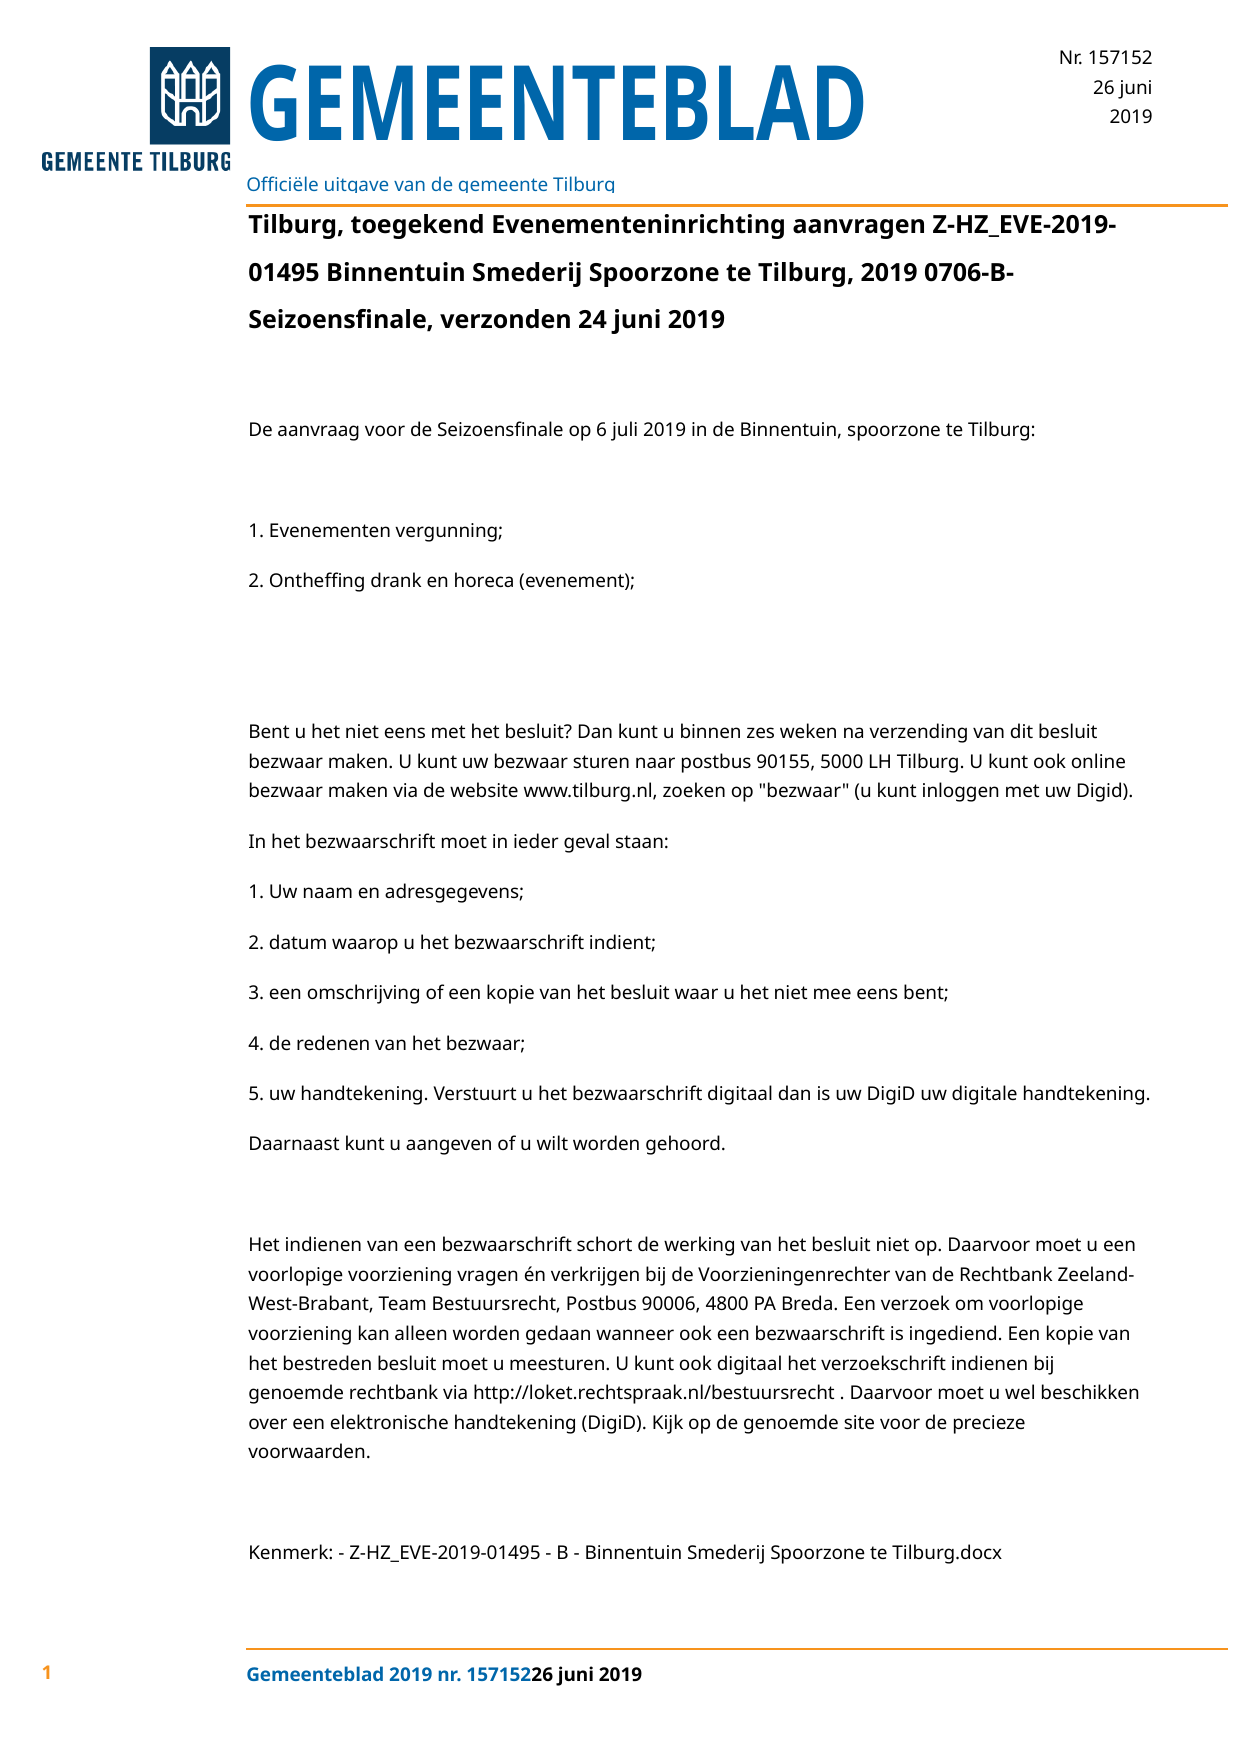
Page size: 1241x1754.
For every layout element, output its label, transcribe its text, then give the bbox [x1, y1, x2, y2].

text 4. de redenen van het bezwaar; [248, 1030, 1152, 1055]
text 2. Ontheffing drank en horeca (evenement); [248, 567, 1152, 593]
text In het bezwaarschrift moet in ieder geval staan: [248, 828, 1152, 854]
text 5. uw handtekening. Verstuurt u het bezwaarschrift digitaal dan is uw DigiD uw digitale handtekening. [248, 1080, 1152, 1106]
text 1. Evenementen vergunning; [248, 517, 1152, 542]
text Bent u het niet eens met het besluit? Dan kunt u binnen zes weken na verzending van dit besluit bezwaar maken. U kunt uw bezwaar sturen naar postbus 90155, 5000 LH Tilburg. U kunt ook online bezwaar maken via de website www.tilburg.nl, zoeken op "bezwaar" (u kunt inloggen met uw Digid). [248, 718, 1152, 803]
text 2. datum waarop u het bezwaarschrift indient; [248, 929, 1152, 954]
text 3. een omschrijving of een kopie van het besluit waar u het niet mee eens bent; [248, 979, 1152, 1005]
picture [41, 47, 231, 172]
text Het indienen van een bezwaarschrift schort de werking van het besluit niet op. Daarvoor moet u een voorlopige voorziening vragen én verkrijgen bij de Voorzieningenrechter van de Rechtbank Zeeland-West-Brabant, Team Bestuursrecht, Postbus 90006, 4800 PA Breda. Een verzoek om voorlopige voorziening kan alleen worden gedaan wanneer ook een bezwaarschrift is ingediend. Een kopie van het bestreden besluit moet u meesturen. U kunt ook digitaal het verzoekschrift indienen bij genoemde rechtbank via http://loket.rechtspraak.nl/bestuursrecht . Daarvoor moet u wel beschikken over een elektronische handtekening (DigiD). Kijk op de genoemde site voor de precieze voorwaarden. [248, 1231, 1152, 1464]
text Daarnaast kunt u aangeven of u wilt worden gehoord. [248, 1131, 1152, 1156]
text De aanvraag voor de Seizoensfinale op 6 juli 2019 in de Binnentuin, spoorzone te Tilburg: [248, 416, 1152, 442]
text 1. Uw naam en adresgegevens; [248, 878, 1152, 904]
text Kenmerk: - Z-HZ_EVE-2019-01495 - B - Binnentuin Smederij Spoorzone te Tilburg.docx [248, 1539, 1152, 1565]
text Tilburg, toegekend Evenementeninrichting aanvragen Z-HZ_EVE-2019-01495 Binnentuin Smederij Spoorzone te Tilburg, 2019 0706-B- Seizoensfinale, verzonden 24 juni 2019 [248, 207, 1152, 336]
